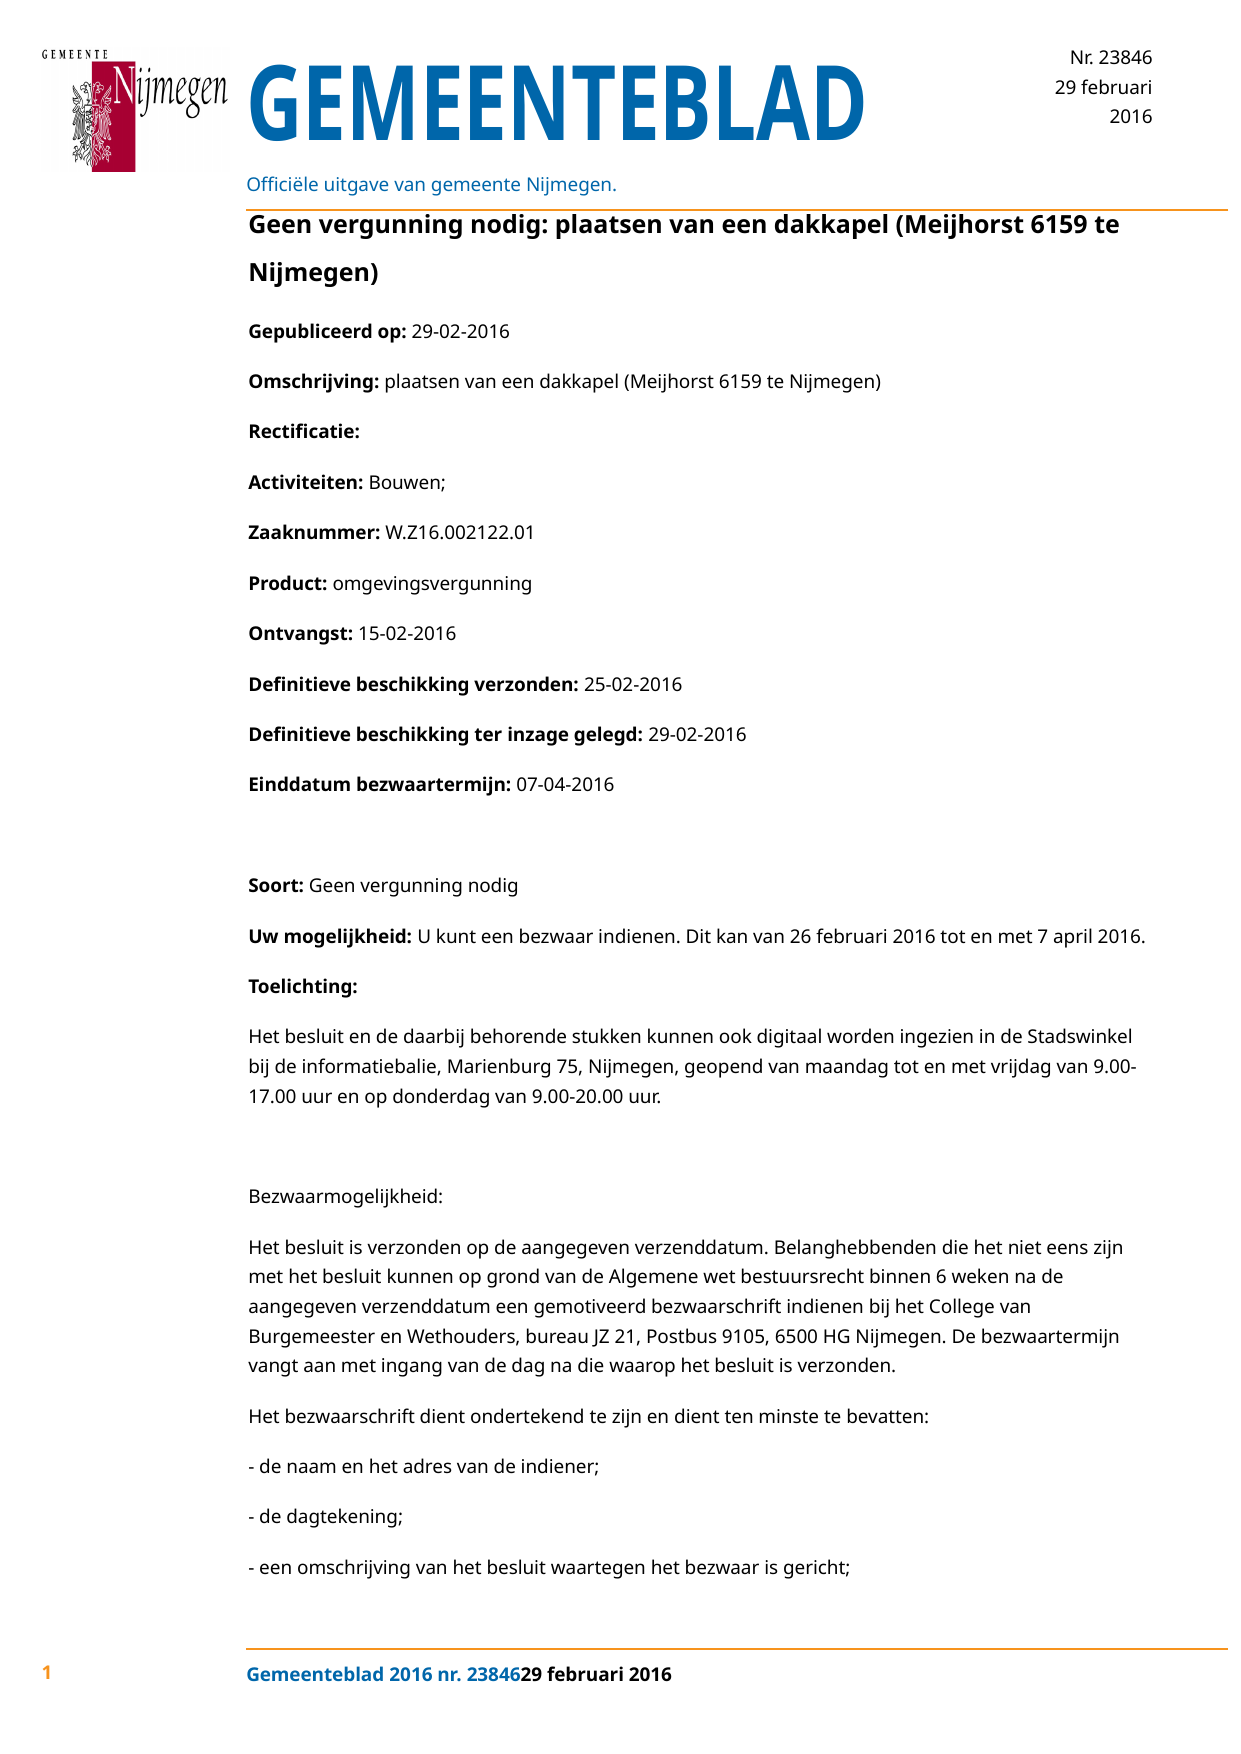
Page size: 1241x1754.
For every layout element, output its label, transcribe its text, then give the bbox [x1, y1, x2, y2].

text Ontvangst: 15-02-2016 [248, 620, 1152, 646]
text Het bezwaarschrift dient ondertekend te zijn en dient ten minste te bevatten: [248, 1403, 1152, 1429]
text - de naam en het adres van de indiener; [248, 1453, 1152, 1479]
text Soort: Geen vergunning nodig [248, 872, 1152, 898]
text - de dagtekening; [248, 1504, 1152, 1529]
text Omschrijving: plaatsen van een dakkapel (Meijhorst 6159 te Nijmegen) [248, 368, 1152, 394]
text - een omschrijving van het besluit waartegen het bezwaar is gericht; [248, 1554, 1152, 1580]
text Rectificatie: [248, 419, 1152, 444]
text Zaaknummer: W.Z16.002122.01 [248, 519, 1152, 545]
text Gepubliceerd op: 29-02-2016 [248, 318, 1152, 344]
text Definitieve beschikking ter inzage gelegd: 29-02-2016 [248, 721, 1152, 747]
text Definitieve beschikking verzonden: 25-02-2016 [248, 671, 1152, 697]
text Het besluit is verzonden op de aangegeven verzenddatum. Belanghebbenden die het niet eens zijn met het besluit kunnen op grond van de Algemene wet bestuursrecht binnen 6 weken na de aangegeven verzenddatum een gemotiveerd bezwaarschrift indienen bij het College van Burgemeester en Wethouders, bureau JZ 21, Postbus 9105, 6500 HG Nijmegen. De bezwaartermijn vangt aan met ingang van de dag na die waarop het besluit is verzonden. [248, 1234, 1152, 1378]
text Het besluit en de daarbij behorende stukken kunnen ook digitaal worden ingezien in de Stadswinkel bij de informatiebalie, Marienburg 75, Nijmegen, geopend van maandag tot en met vrijdag van 9.00-17.00 uur en op donderdag van 9.00-20.00 uur. [248, 1024, 1152, 1109]
text Bezwaarmogelijkheid: [248, 1184, 1152, 1209]
text Activiteiten: Bouwen; [248, 469, 1152, 495]
text Einddatum bezwaartermijn: 07-04-2016 [248, 772, 1152, 797]
text Product: omgevingsvergunning [248, 570, 1152, 596]
text Toelichting: [248, 973, 1152, 999]
text Geen vergunning nodig: plaatsen van een dakkapel (Meijhorst 6159 te Nijmegen) [248, 211, 1152, 288]
text Uw mogelijkheid: U kunt een bezwaar indienen. Dit kan van 26 februari 2016 tot en met 7 april 2016. [248, 923, 1152, 949]
picture [41, 47, 231, 172]
